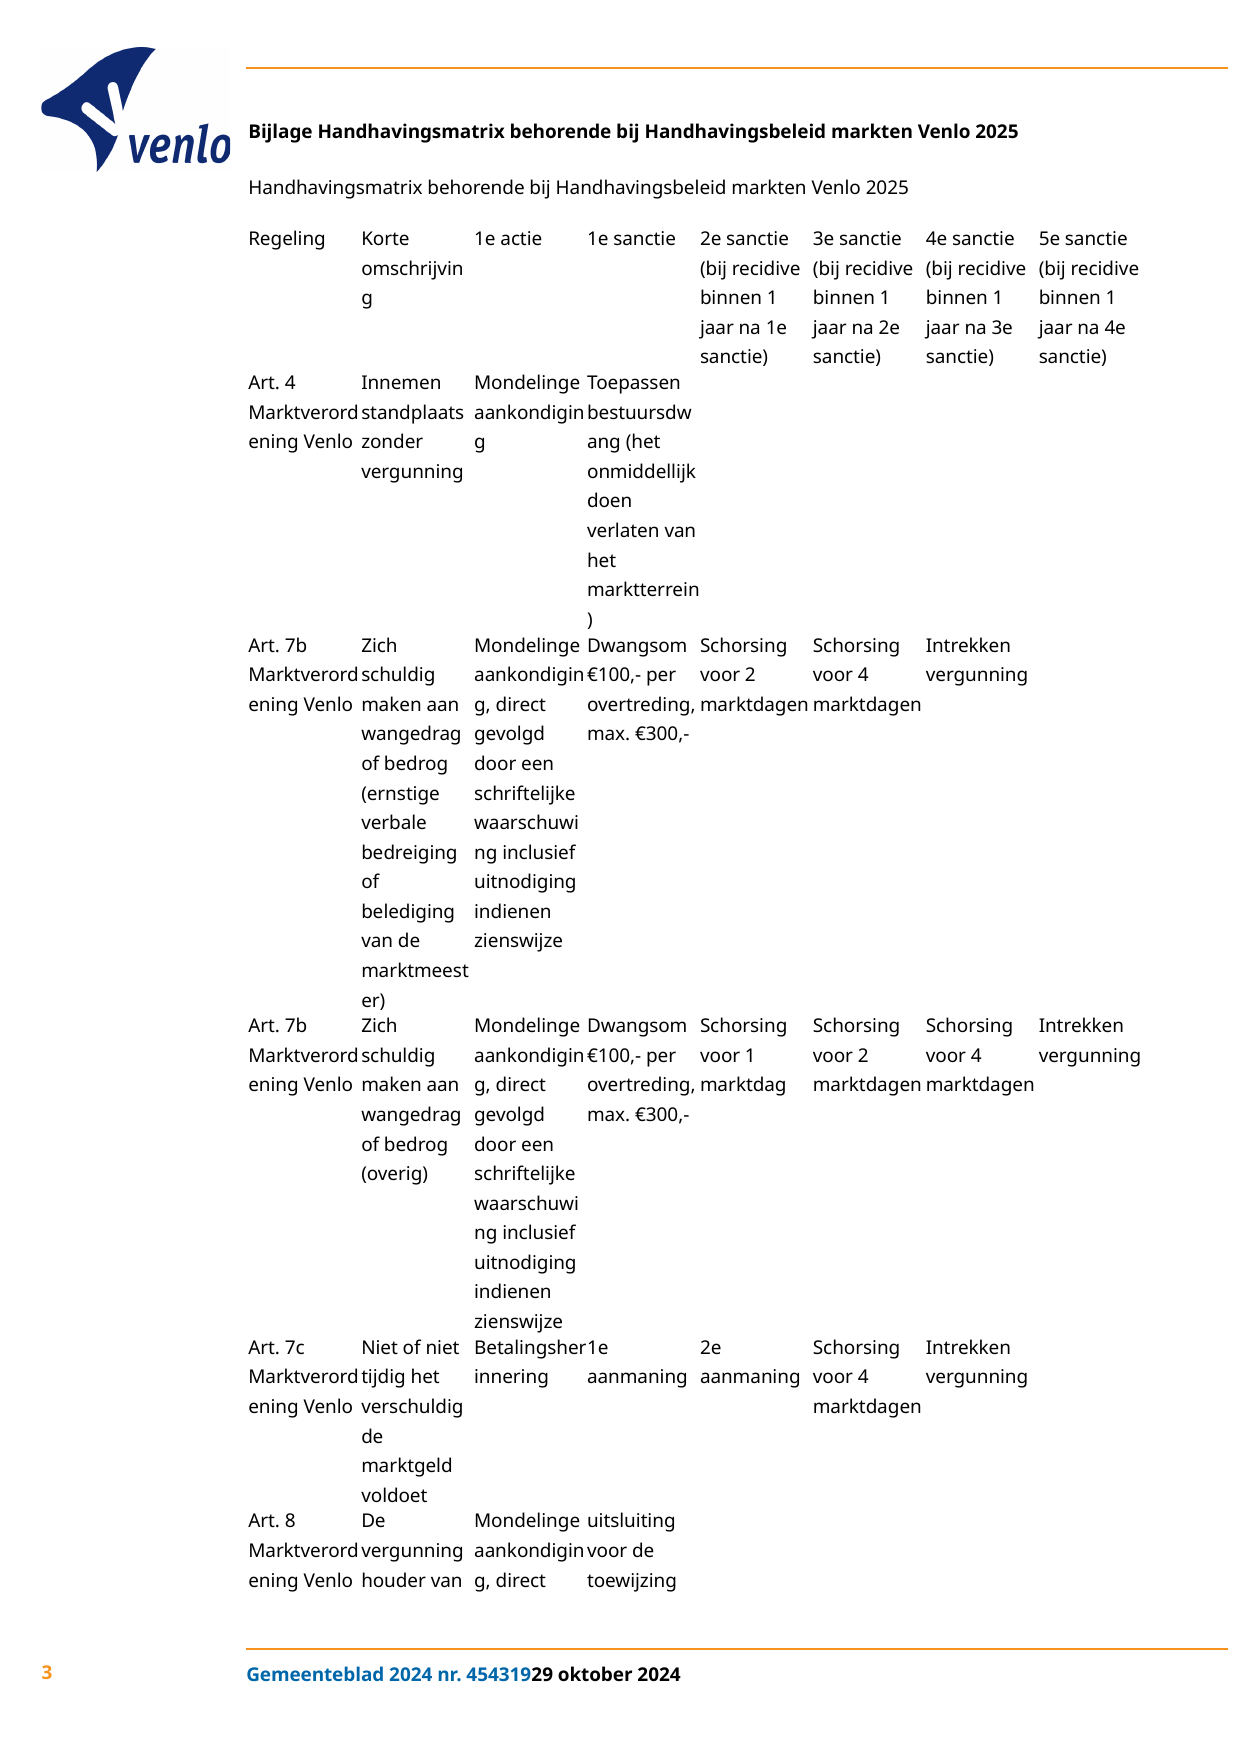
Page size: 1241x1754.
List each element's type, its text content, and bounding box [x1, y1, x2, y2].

table_cell 3e sanctie (bij recidive binnen 1 jaar na 2e sanctie) [813, 225, 926, 369]
table_cell [1039, 369, 1152, 632]
table_cell Mondelinge aankondiging [474, 369, 587, 632]
table_cell [926, 369, 1038, 632]
table_cell Mondelinge aankondiging, direct [474, 1508, 587, 1593]
table_cell [813, 369, 926, 632]
table_cell Intrekken vergunning [926, 1334, 1038, 1508]
table_cell Korte omschrijving [361, 225, 474, 369]
table_cell Art. 4 Marktverordening Venlo [248, 369, 361, 632]
table_cell uitsluiting voor de toewijzing [587, 1508, 700, 1593]
table_cell Schorsing voor 1 marktdag [700, 1013, 813, 1334]
table_cell Intrekken vergunning [1039, 1013, 1152, 1334]
table_cell Schorsing voor 4 marktdagen [813, 632, 926, 1012]
table_cell Regeling [248, 225, 361, 369]
table_cell De vergunninghouder van [361, 1508, 474, 1593]
table_cell [813, 1508, 926, 1593]
table_cell Toepassen bestuursdwang (het onmiddellijk doen verlaten van het marktterrein) [587, 369, 700, 632]
table_cell [700, 1508, 813, 1593]
picture [41, 47, 231, 172]
table_cell [1039, 1334, 1152, 1508]
table_cell Dwangsom €100,- per overtreding, max. €300,- [587, 632, 700, 1012]
table_cell Betalingsherinnering [474, 1334, 587, 1508]
table_cell Schorsing voor 2 marktdagen [700, 632, 813, 1012]
table_cell [700, 369, 813, 632]
table_cell Schorsing voor 4 marktdagen [813, 1334, 926, 1508]
table_cell [248, 200, 1152, 225]
table_cell Mondelinge aankondiging, direct gevolgd door een schriftelijke waarschuwing inclusief uitnodiging indienen zienswijze [474, 1013, 587, 1334]
table_cell Art. 7c Marktverordening Venlo [248, 1334, 361, 1508]
table_cell Mondelinge aankondiging, direct gevolgd door een schriftelijke waarschuwing inclusief uitnodiging indienen zienswijze [474, 632, 587, 1012]
table_cell Art. 7b Marktverordening Venlo [248, 1013, 361, 1334]
table_cell [926, 1508, 1038, 1593]
table_cell [1039, 632, 1152, 1012]
text Bijlage Handhavingsmatrix behorende bij Handhavingsbeleid markten Venlo 2025 [248, 116, 1152, 144]
table_cell Art. 7b Marktverordening Venlo [248, 632, 361, 1012]
table_cell Art. 8 Marktverordening Venlo [248, 1508, 361, 1593]
table_cell 1e aanmaning [587, 1334, 700, 1508]
table_cell 1e sanctie [587, 225, 700, 369]
table_cell 5e sanctie (bij recidive binnen 1 jaar na 4e sanctie) [1039, 225, 1152, 369]
table_cell 1e actie [474, 225, 587, 369]
table_cell Dwangsom €100,- per overtreding, max. €300,- [587, 1013, 700, 1334]
table_cell Schorsing voor 2 marktdagen [813, 1013, 926, 1334]
table_cell Zich schuldig maken aan wangedrag of bedrog (ernstige verbale bedreiging of belediging van de marktmeester) [361, 632, 474, 1012]
table_cell 2e sanctie (bij recidive binnen 1 jaar na 1e sanctie) [700, 225, 813, 369]
table_cell 4e sanctie (bij recidive binnen 1 jaar na 3e sanctie) [926, 225, 1038, 369]
table_cell Innemen standplaats zonder vergunning [361, 369, 474, 632]
table_cell Intrekken vergunning [926, 632, 1038, 1012]
table_cell 2e aanmaning [700, 1334, 813, 1508]
table_header Handhavingsmatrix behorende bij Handhavingsbeleid markten Venlo 2025 [248, 174, 1152, 199]
table_cell Schorsing voor 4 marktdagen [926, 1013, 1038, 1334]
table_cell Zich schuldig maken aan wangedrag of bedrog (overig) [361, 1013, 474, 1334]
table_cell Niet of niet tijdig het verschuldigde marktgeld voldoet [361, 1334, 474, 1508]
table_cell [1039, 1508, 1152, 1593]
